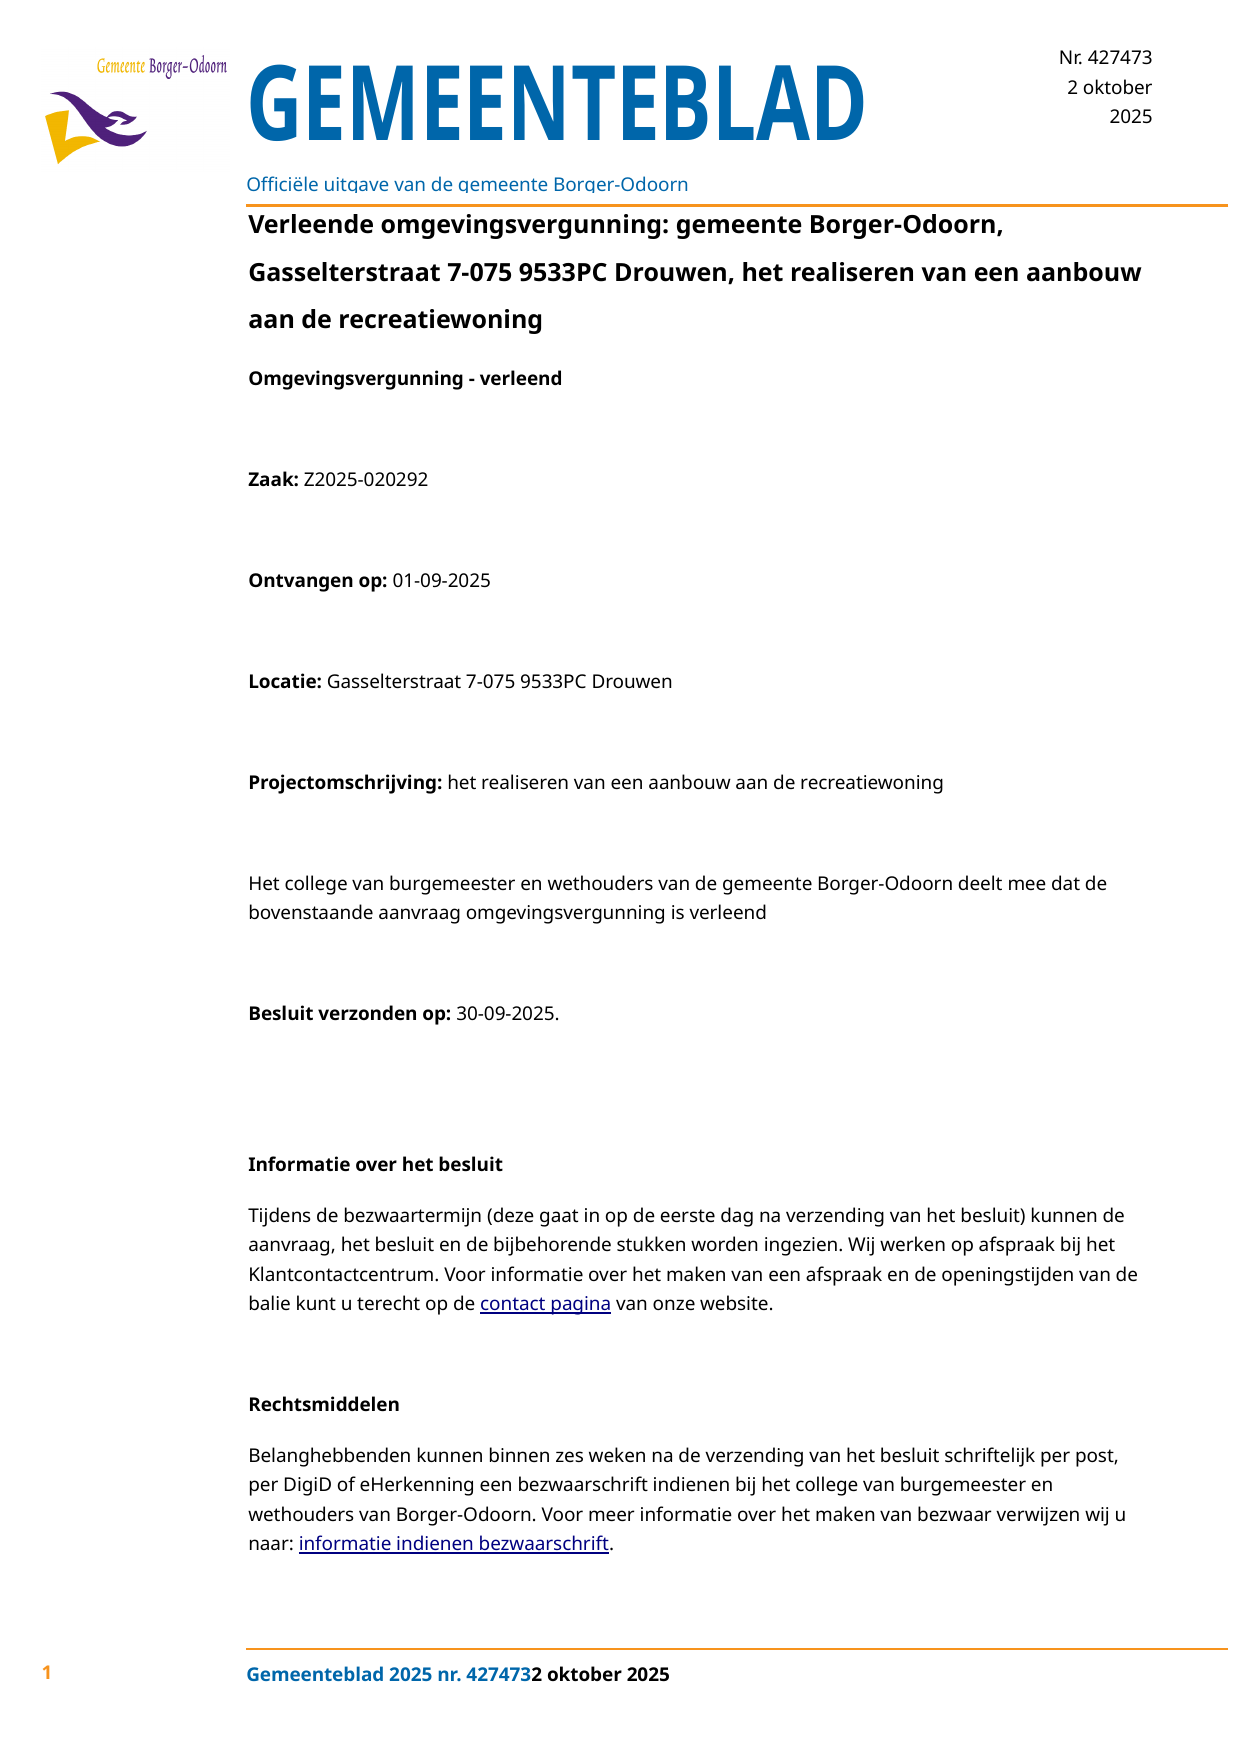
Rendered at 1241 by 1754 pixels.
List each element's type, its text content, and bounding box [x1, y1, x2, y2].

text Tijdens de bezwaartermijn (deze gaat in op de eerste dag na verzending van het besluit) kunnen de aanvraag, het besluit en de bijbehorende stukken worden ingezien. Wij werken op afspraak bij het Klantcontactcentrum. Voor informatie over het maken van een afspraak en de openingstijden van de balie kunt u terecht op de contact pagina van onze website. [248, 1202, 1152, 1316]
text Verleende omgevingsvergunning: gemeente Borger-Odoorn, Gasselterstraat 7-075 9533PC Drouwen, het realiseren van een aanbouw aan de recreatiewoning [248, 207, 1152, 336]
text Zaak: Z2025-020292 [248, 466, 1152, 492]
text Besluit verzonden op: 30-09-2025. [248, 1000, 1152, 1026]
text Omgevingsvergunning - verleend [248, 366, 1152, 391]
text Projectomschrijving: het realiseren van een aanbouw aan de recreatiewoning [248, 769, 1152, 794]
text Belanghebbenden kunnen binnen zes weken na de verzending van het besluit schriftelijk per post, per DigiD of eHerkenning een bezwaarschrift indienen bij het college van burgemeester en wethouders van Borger-Odoorn. Voor meer informatie over het maken van bezwaar verwijzen wij u naar: informatie indienen bezwaarschrift. [248, 1442, 1152, 1556]
text Het college van burgemeester en wethouders van de gemeente Borger-Odoorn deelt mee dat de bovenstaande aanvraag omgevingsvergunning is verleend [248, 870, 1152, 925]
text Rechtsmiddelen [248, 1391, 1152, 1417]
text Ontvangen op: 01-09-2025 [248, 567, 1152, 593]
picture [41, 47, 231, 172]
text Informatie over het besluit [248, 1151, 1152, 1177]
text Locatie: Gasselterstraat 7-075 9533PC Drouwen [248, 668, 1152, 694]
